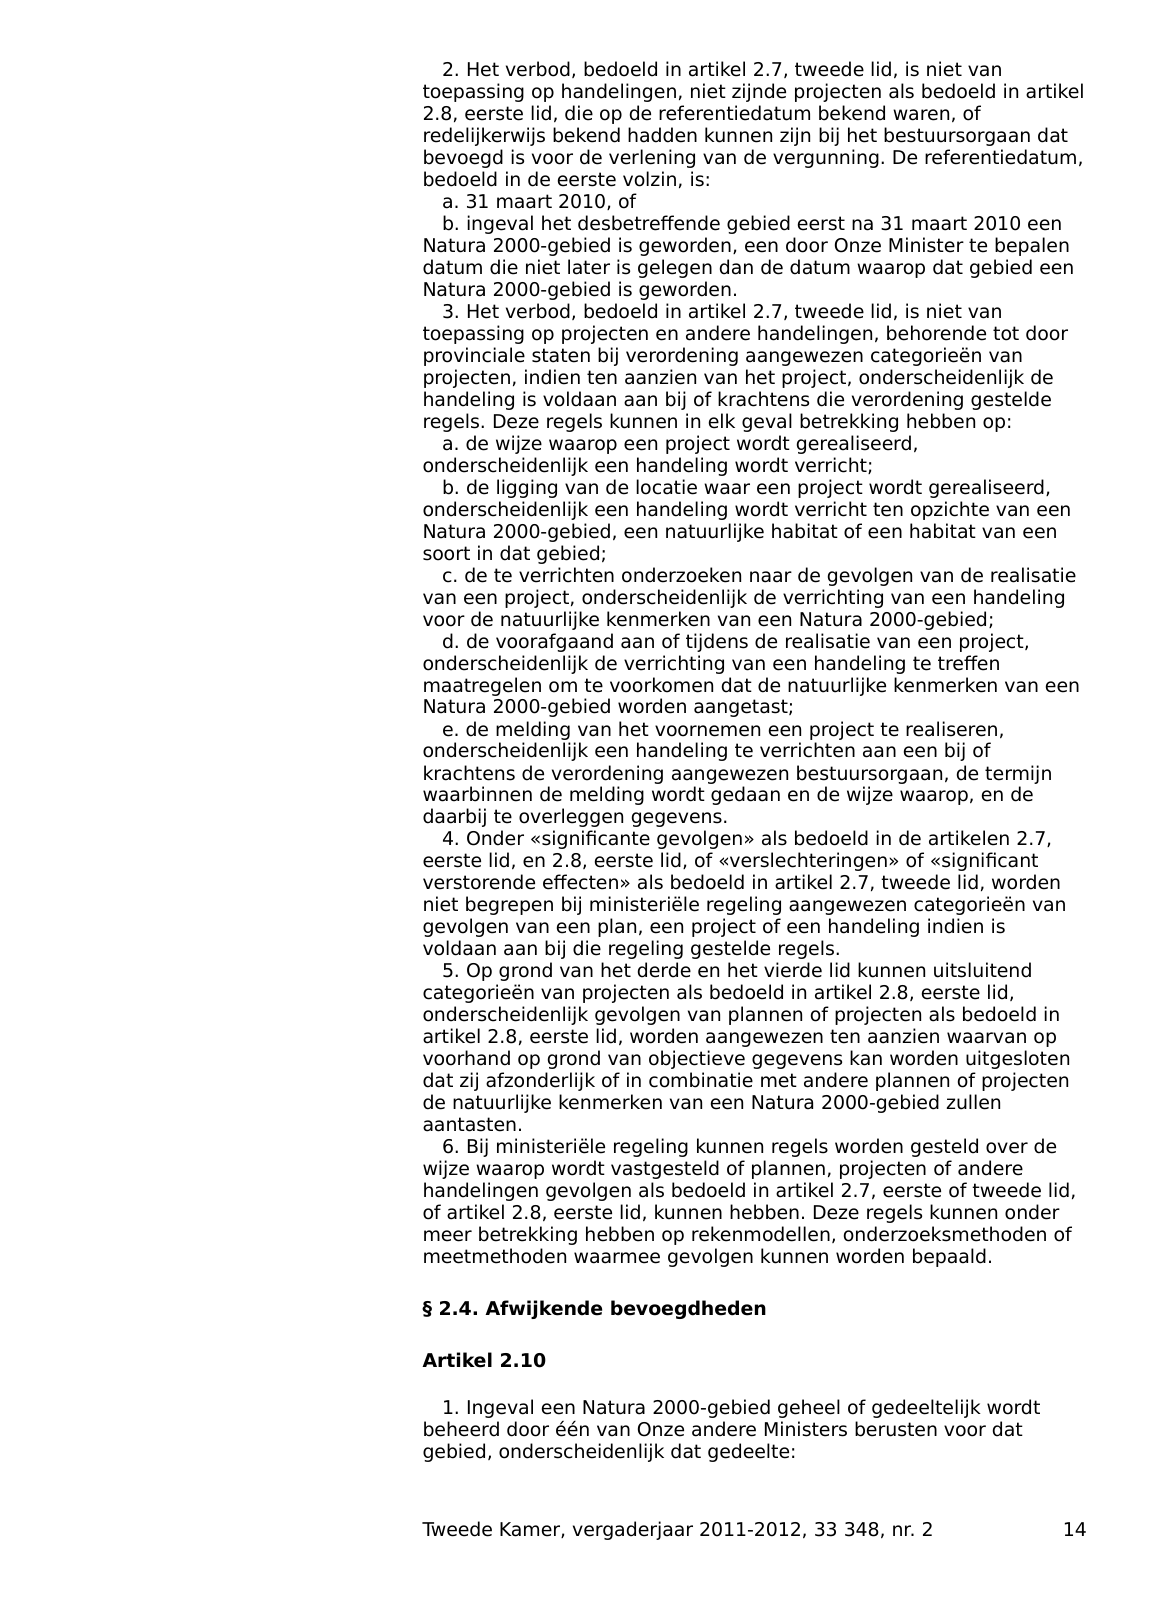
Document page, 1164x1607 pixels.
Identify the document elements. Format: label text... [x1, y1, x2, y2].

subtitle § 2.4. Afwijkende bevoegdheden [422, 1298, 1087, 1320]
subtitle Artikel 2.10 [422, 1350, 1087, 1372]
text a. de wijze waarop een project wordt gerealiseerd, onderscheidenlijk een handeling wordt verricht; [422, 433, 1087, 477]
text 6. Bij ministeriële regeling kunnen regels worden gesteld over de wijze waarop wordt vastgesteld of plannen, projecten of andere handelingen gevolgen als bedoeld in artikel 2.7, eerste of tweede lid, of artikel 2.8, eerste lid, kunnen hebben. Deze regels kunnen onder meer betrekking hebben op rekenmodellen, onderzoeksmethoden of meetmethoden waarmee gevolgen kunnen worden bepaald. [422, 1136, 1087, 1268]
text b. ingeval het desbetreffende gebied eerst na 31 maart 2010 een Natura 2000-gebied is geworden, een door Onze Minister te bepalen datum die niet later is gelegen dan de datum waarop dat gebied een Natura 2000-gebied is geworden. [422, 213, 1087, 301]
text c. de te verrichten onderzoeken naar de gevolgen van de realisatie van een project, onderscheidenlijk de verrichting van een handeling voor de natuurlijke kenmerken van een Natura 2000-gebied; [422, 564, 1087, 631]
text b. de ligging van de locatie waar een project wordt gerealiseerd, onderscheidenlijk een handeling wordt verricht ten opzichte van een Natura 2000-gebied, een natuurlijke habitat of een habitat van een soort in dat gebied; [422, 477, 1087, 564]
text a. 31 maart 2010, of [422, 191, 1087, 213]
text 3. Het verbod, bedoeld in artikel 2.7, tweede lid, is niet van toepassing op projecten en andere handelingen, behorende tot door provinciale staten bij verordening aangewezen categorieën van projecten, indien ten aanzien van het project, onderscheidenlijk de handeling is voldaan aan bij of krachtens die verordening gestelde regels. Deze regels kunnen in elk geval betrekking hebben op: [422, 301, 1087, 433]
text 1. Ingeval een Natura 2000-gebied geheel of gedeeltelijk wordt beheerd door één van Onze andere Ministers berusten voor dat gebied, onderscheidenlijk dat gedeelte: [422, 1397, 1087, 1463]
text 2. Het verbod, bedoeld in artikel 2.7, tweede lid, is niet van toepassing op handelingen, niet zijnde projecten als bedoeld in artikel 2.8, eerste lid, die op de referentiedatum bekend waren, of redelijkerwijs bekend hadden kunnen zijn bij het bestuursorgaan dat bevoegd is voor de verlening van de vergunning. De referentiedatum, bedoeld in de eerste volzin, is: [422, 59, 1087, 191]
text e. de melding van het voornemen een project te realiseren, onderscheidenlijk een handeling te verrichten aan een bij of krachtens de verordening aangewezen bestuursorgaan, de termijn waarbinnen de melding wordt gedaan en de wijze waarop, en de daarbij te overleggen gegevens. [422, 718, 1087, 828]
text 4. Onder «significante gevolgen» als bedoeld in de artikelen 2.7, eerste lid, en 2.8, eerste lid, of «verslechteringen» of «significant verstorende effecten» als bedoeld in artikel 2.7, tweede lid, worden niet begrepen bij ministeriële regeling aangewezen categorieën van gevolgen van een plan, een project of een handeling indien is voldaan aan bij die regeling gestelde regels. [422, 828, 1087, 960]
text d. de voorafgaand aan of tijdens de realisatie van een project, onderscheidenlijk de verrichting van een handeling te treffen maatregelen om te voorkomen dat de natuurlijke kenmerken van een Natura 2000-gebied worden aangetast; [422, 631, 1087, 718]
text 5. Op grond van het derde en het vierde lid kunnen uitsluitend categorieën van projecten als bedoeld in artikel 2.8, eerste lid, onderscheidenlijk gevolgen van plannen of projecten als bedoeld in artikel 2.8, eerste lid, worden aangewezen ten aanzien waarvan op voorhand op grond van objectieve gegevens kan worden uitgesloten dat zij afzonderlijk of in combinatie met andere plannen of projecten de natuurlijke kenmerken van een Natura 2000-gebied zullen aantasten. [422, 960, 1087, 1136]
